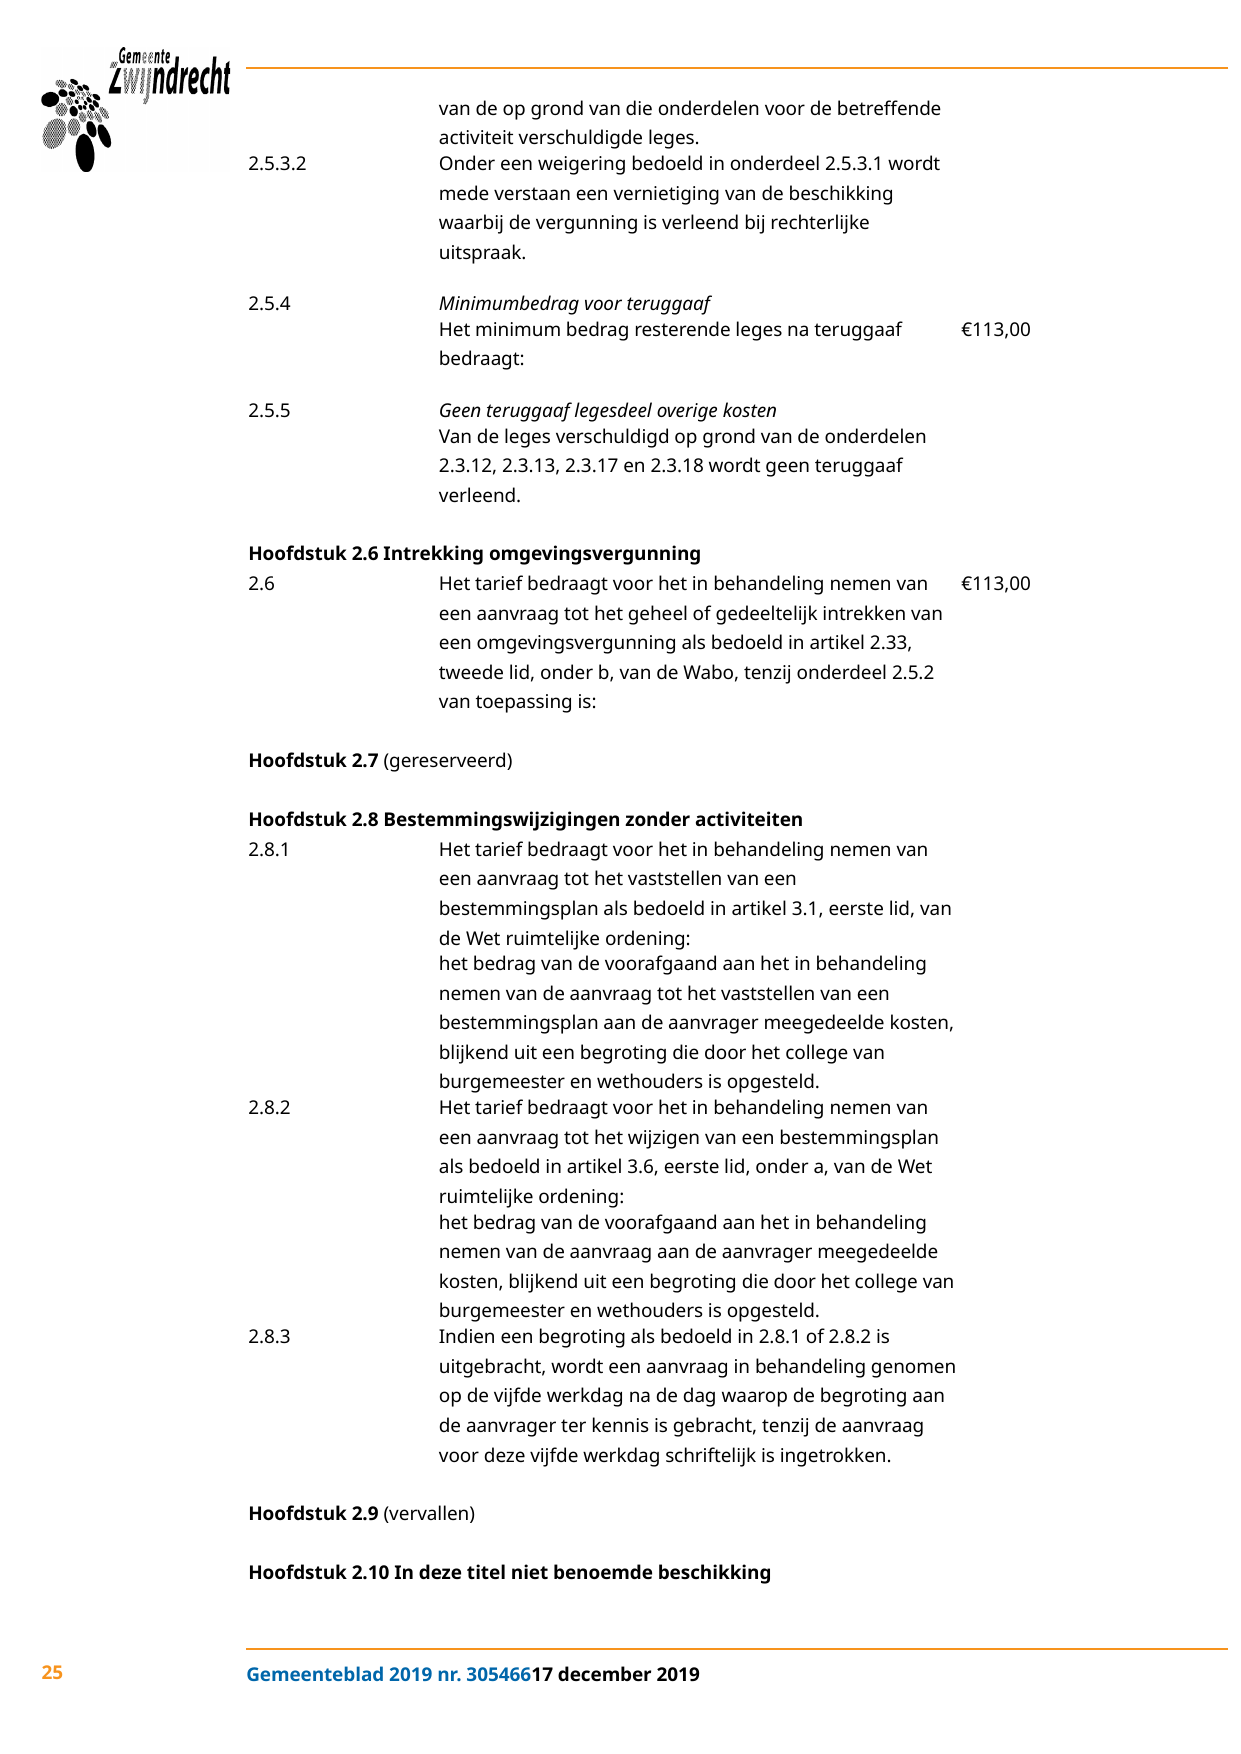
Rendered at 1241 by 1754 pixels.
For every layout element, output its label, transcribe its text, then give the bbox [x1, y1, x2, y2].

table_cell [961, 950, 1152, 1094]
table_cell [439, 371, 961, 397]
table_cell 2.5.4 [248, 290, 439, 316]
table_cell [248, 95, 439, 150]
table_cell [248, 371, 439, 397]
table_cell [961, 95, 1152, 150]
table_cell Minimumbedrag voor teruggaaf [439, 290, 961, 316]
table_cell [961, 423, 1152, 508]
text Hoofdstuk 2.7 (gereserveerd) [248, 747, 1152, 773]
table_cell 2.5.5 [248, 397, 439, 423]
table_header [961, 836, 1152, 950]
table_cell het bedrag van de voorafgaand aan het in behandeling nemen van de aanvraag aan de aanvrager meegedeelde kosten, blijkend uit een begroting die door het college van burgemeester en wethouders is opgesteld. [439, 1209, 961, 1323]
table_cell [248, 950, 439, 1094]
text Hoofdstuk 2.8 Bestemmingswijzigingen zonder activiteiten [248, 806, 1152, 832]
table_cell van de op grond van die onderdelen voor de betreffende activiteit verschuldigde leges. [439, 95, 961, 150]
table_cell [961, 397, 1152, 423]
table_cell [248, 1209, 439, 1323]
table_cell 2.5.3.2 [248, 150, 439, 264]
table_cell het bedrag van de voorafgaand aan het in behandeling nemen van de aanvraag tot het vaststellen van een bestemmingsplan aan de aanvrager meegedeelde kosten, blijkend uit een begroting die door het college van burgemeester en wethouders is opgesteld. [439, 950, 961, 1094]
table_cell Van de leges verschuldigd op grond van de onderdelen 2.3.12, 2.3.13, 2.3.17 en 2.3.18 wordt geen teruggaaf verleend. [439, 423, 961, 508]
table_cell [961, 1209, 1152, 1323]
table_header €113,00 [961, 570, 1152, 714]
table_cell 2.8.2 [248, 1095, 439, 1209]
text Hoofdstuk 2.10 In deze titel niet benoemde beschikking [248, 1559, 1152, 1585]
table_cell Indien een begroting als bedoeld in 2.8.1 of 2.8.2 is uitgebracht, wordt een aanvraag in behandeling genomen op de vijfde werkdag na de dag waarop de begroting aan de aanvrager ter kennis is gebracht, tenzij de aanvraag voor deze vijfde werkdag schriftelijk is ingetrokken. [439, 1324, 961, 1467]
table_cell [248, 316, 439, 371]
table_cell [961, 290, 1152, 316]
table_cell Geen teruggaaf legesdeel overige kosten [439, 397, 961, 423]
table_cell [248, 265, 439, 290]
table_cell Het tarief bedraagt voor het in behandeling nemen van een aanvraag tot het wijzigen van een bestemmingsplan als bedoeld in artikel 3.6, eerste lid, onder a, van de Wet ruimtelijke ordening: [439, 1095, 961, 1209]
table_cell [961, 1095, 1152, 1209]
table_cell Het minimum bedrag resterende leges na teruggaaf bedraagt: [439, 316, 961, 371]
table_header 2.8.1 [248, 836, 439, 950]
text Hoofdstuk 2.6 Intrekking omgevingsvergunning [248, 541, 1152, 566]
table_cell €113,00 [961, 316, 1152, 371]
table_cell [961, 150, 1152, 264]
table_cell 2.8.3 [248, 1324, 439, 1467]
table_cell [439, 265, 961, 290]
table_header 2.6 [248, 570, 439, 714]
table_header Het tarief bedraagt voor het in behandeling nemen van een aanvraag tot het geheel of gedeeltelijk intrekken van een omgevingsvergunning als bedoeld in artikel 2.33, tweede lid, onder b, van de Wabo, tenzij onderdeel 2.5.2 van toepassing is: [439, 570, 961, 714]
table_cell [961, 371, 1152, 397]
table_header Het tarief bedraagt voor het in behandeling nemen van een aanvraag tot het vaststellen van een bestemmingsplan als bedoeld in artikel 3.1, eerste lid, van de Wet ruimtelijke ordening: [439, 836, 961, 950]
table_cell [961, 1324, 1152, 1467]
table_cell [248, 423, 439, 508]
table_cell [961, 265, 1152, 290]
table_cell Onder een weigering bedoeld in onderdeel 2.5.3.1 wordt mede verstaan een vernietiging van de beschikking waarbij de vergunning is verleend bij rechterlijke uitspraak. [439, 150, 961, 264]
picture [41, 47, 231, 172]
text Hoofdstuk 2.9 (vervallen) [248, 1500, 1152, 1526]
